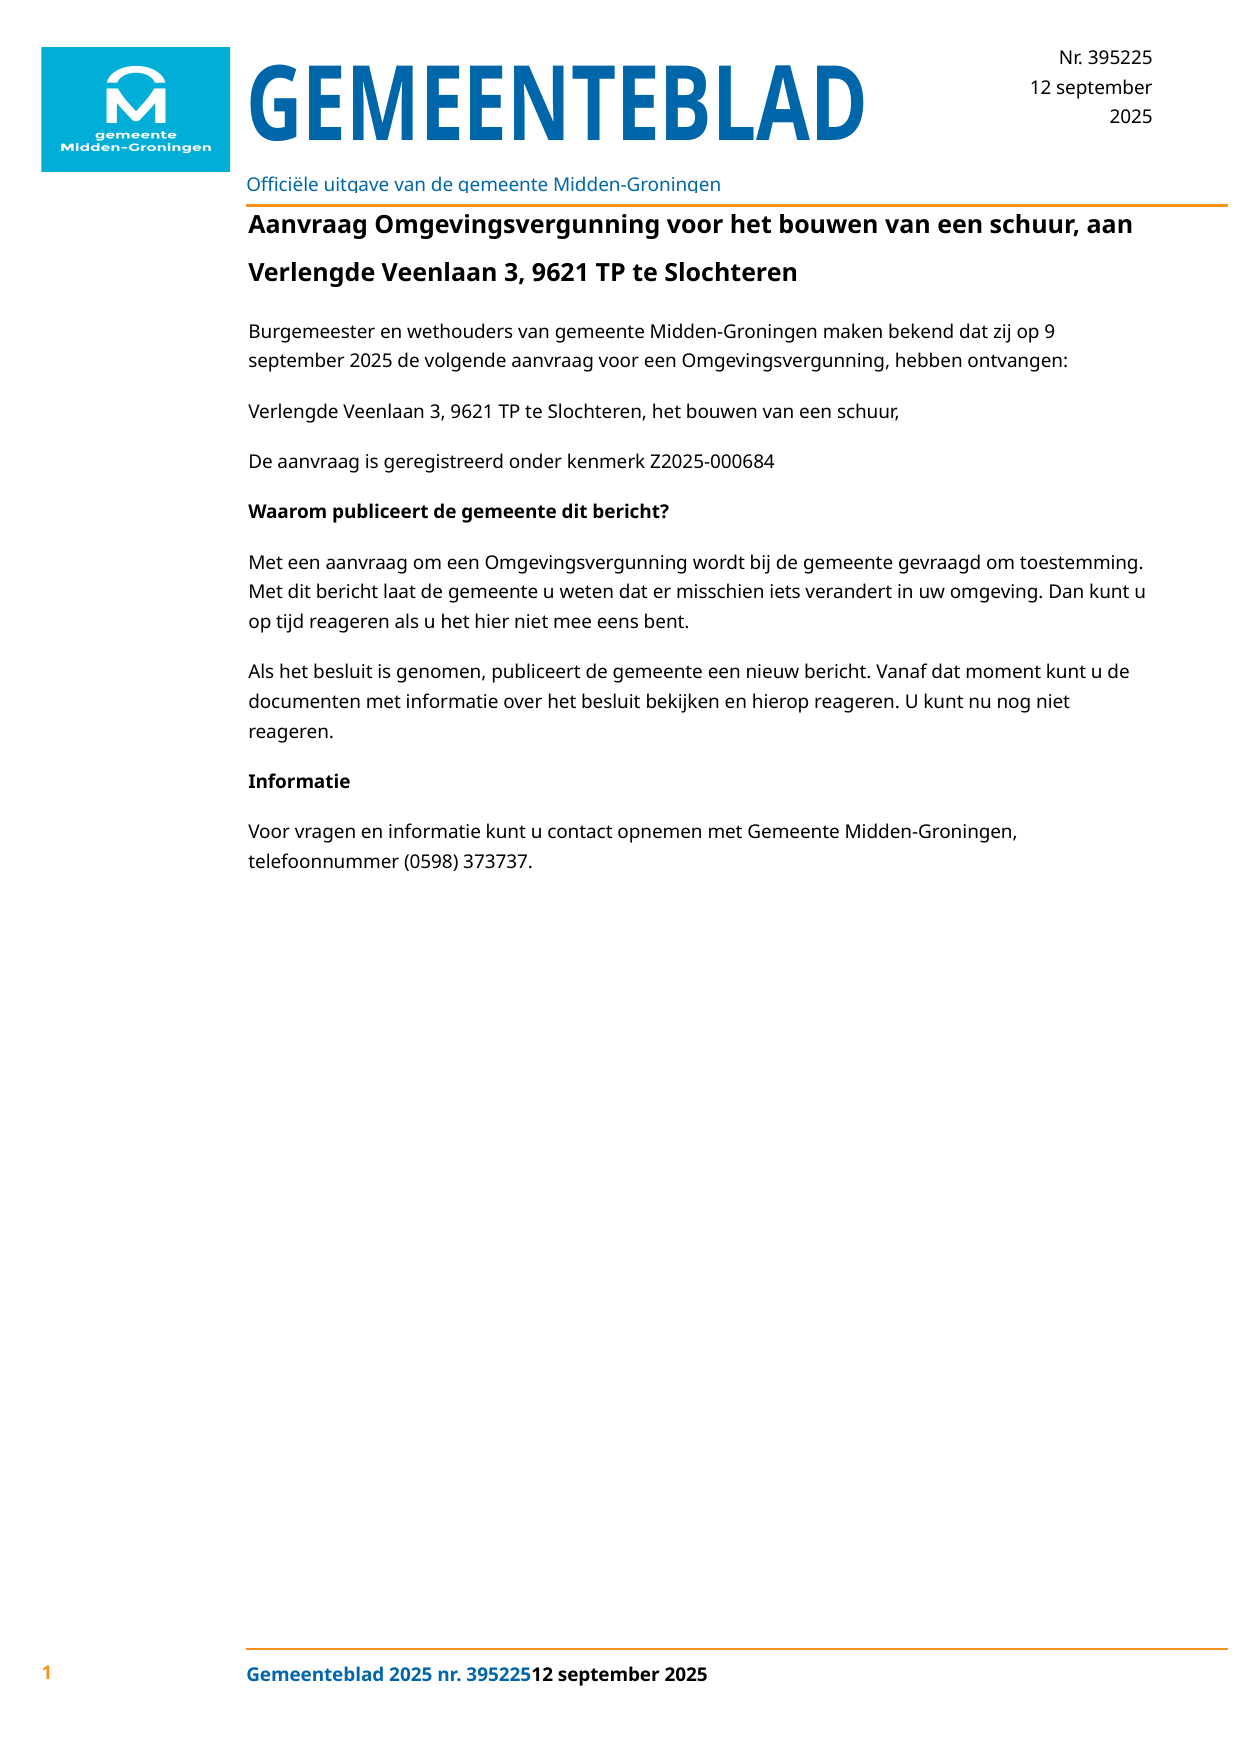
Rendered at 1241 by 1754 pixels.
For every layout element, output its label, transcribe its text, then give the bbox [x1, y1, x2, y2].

text Als het besluit is genomen, publiceert de gemeente een nieuw bericht. Vanaf dat moment kunt u de documenten met informatie over het besluit bekijken en hierop reageren. U kunt nu nog niet reageren. [248, 659, 1152, 744]
picture [107, 89, 165, 122]
text Voor vragen en informatie kunt u contact opnemen met Gemeente Midden-Groningen, telefoonnummer (0598) 373737. [248, 819, 1152, 874]
text Waarom publiceert de gemeente dit bericht? [248, 499, 1152, 524]
text De aanvraag is geregistreerd onder kenmerk Z2025-000684 [248, 448, 1152, 474]
picture [108, 66, 164, 82]
picture [184, 146, 190, 153]
text Met een aanvraag om een Omgevingsvergunning wordt bij de gemeente gevraagd om toestemming. Met dit bericht laat de gemeente u weten dat er misschien iets verandert in uw omgeving. Dan kunt u op tijd reageren als u het hier niet mee eens bent. [248, 549, 1152, 634]
text Informatie [248, 768, 1152, 794]
text Verlengde Veenlaan 3, 9621 TP te Slochteren, het bouwen van een schuur, [248, 398, 1152, 424]
text Aanvraag Omgevingsvergunning voor het bouwen van een schuur, aan Verlengde Veenlaan 3, 9621 TP te Slochteren [248, 207, 1152, 288]
text Burgemeester en wethouders van gemeente Midden-Groningen maken bekend dat zij op 9 september 2025 de volgende aanvraag voor een Omgevingsvergunning, hebben ontvangen: [248, 318, 1152, 373]
